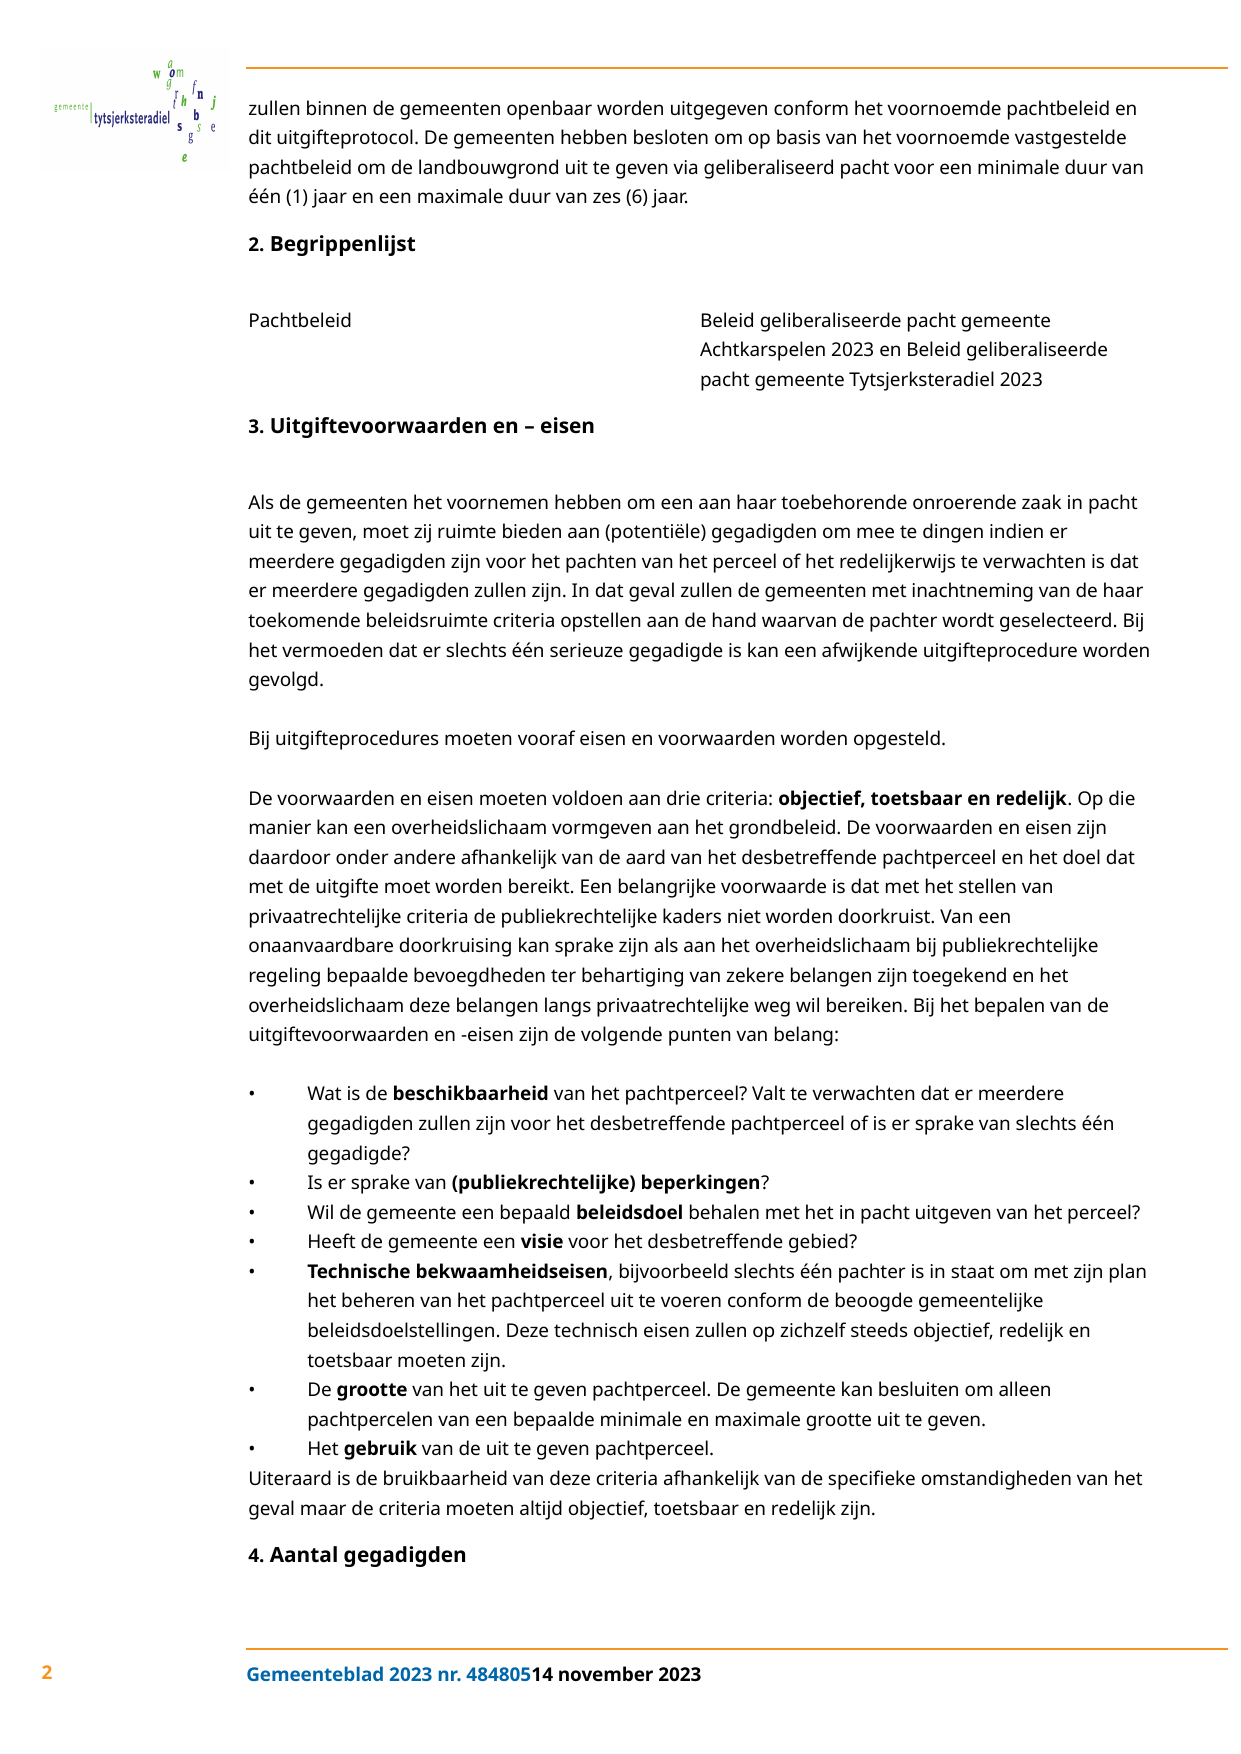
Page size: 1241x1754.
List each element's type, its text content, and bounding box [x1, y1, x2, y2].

text Bij uitgifteprocedures moeten vooraf eisen en voorwaarden worden opgesteld. [248, 726, 1152, 751]
text De voorwaarden en eisen moeten voldoen aan drie criteria: objectief, toetsbaar en redelijk. Op die manier kan een overheidslichaam vormgeven aan het grondbeleid. De voorwaarden en eisen zijn daardoor onder andere afhankelijk van de aard van het desbetreffende pachtperceel en het doel dat met de uitgifte moet worden bereikt. Een belangrijke voorwaarde is dat met het stellen van privaatrechtelijke criteria de publiekrechtelijke kaders niet worden doorkruist. Van een onaanvaardbare doorkruising kan sprake zijn als aan het overheidslichaam bij publiekrechtelijke regeling bepaalde bevoegdheden ter behartiging van zekere belangen zijn toegekend en het overheidslichaam deze belangen langs privaatrechtelijke weg wil bereiken. Bij het bepalen van de uitgiftevoorwaarden en -eisen zijn de volgende punten van belang: [248, 785, 1152, 1047]
table_header Beleid geliberaliseerde pacht gemeente Achtkarspelen 2023 en Beleid geliberaliseerde pacht gemeente Tytsjerksteradiel 2023 [700, 307, 1152, 392]
text 3. Uitgiftevoorwaarden en – eisen [248, 411, 1152, 439]
text 2. Begrippenlijst [248, 229, 1152, 258]
picture [41, 47, 231, 172]
list Technische bekwaamheidseisen, bijvoorbeeld slechts één pachter is in staat om met zijn plan het beheren van het pachtperceel uit te voeren conform de beoogde gemeentelijke beleidsdoelstellingen. Deze technisch eisen zullen op zichzelf steeds objectief, redelijk en toetsbaar moeten zijn. [248, 1258, 1152, 1372]
text Als de gemeenten het voornemen hebben om een aan haar toebehorende onroerende zaak in pacht uit te geven, moet zij ruimte bieden aan (potentiële) gegadigden om mee te dingen indien er meerdere gegadigden zijn voor het pachten van het perceel of het redelijkerwijs te verwachten is dat er meerdere gegadigden zullen zijn. In dat geval zullen de gemeenten met inachtneming van de haar toekomende beleidsruimte criteria opstellen aan de hand waarvan de pachter wordt geselecteerd. Bij het vermoeden dat er slechts één serieuze gegadigde is kan een afwijkende uitgifteprocedure worden gevolgd. [248, 489, 1152, 692]
list Het gebruik van de uit te geven pachtperceel. [248, 1436, 1152, 1461]
text 4. Aantal gegadigden [248, 1540, 1152, 1569]
list De grootte van het uit te geven pachtperceel. De gemeente kan besluiten om alleen pachtpercelen van een bepaalde minimale en maximale grootte uit te geven. [248, 1376, 1152, 1432]
list Heeft de gemeente een visie voor het desbetreffende gebied? [248, 1228, 1152, 1254]
list Is er sprake van (publiekrechtelijke) beperkingen? [248, 1169, 1152, 1195]
text Uiteraard is de bruikbaarheid van deze criteria afhankelijk van de specifieke omstandigheden van het geval maar de criteria moeten altijd objectief, toetsbaar en redelijk zijn. [248, 1465, 1152, 1520]
text zullen binnen de gemeenten openbaar worden uitgegeven conform het voornoemde pachtbeleid en dit uitgifteprotocol. De gemeenten hebben besloten om op basis van het voornoemde vastgestelde pachtbeleid om de landbouwgrond uit te geven via geliberaliseerd pacht voor een minimale duur van één (1) jaar en een maximale duur van zes (6) jaar. [248, 95, 1152, 209]
table_header Pachtbeleid [248, 307, 700, 392]
list Wat is de beschikbaarheid van het pachtperceel? Valt te verwachten dat er meerdere gegadigden zullen zijn voor het desbetreffende pachtperceel of is er sprake van slechts één gegadigde? [248, 1081, 1152, 1165]
list Wil de gemeente een bepaald beleidsdoel behalen met het in pacht uitgeven van het perceel? [248, 1199, 1152, 1224]
